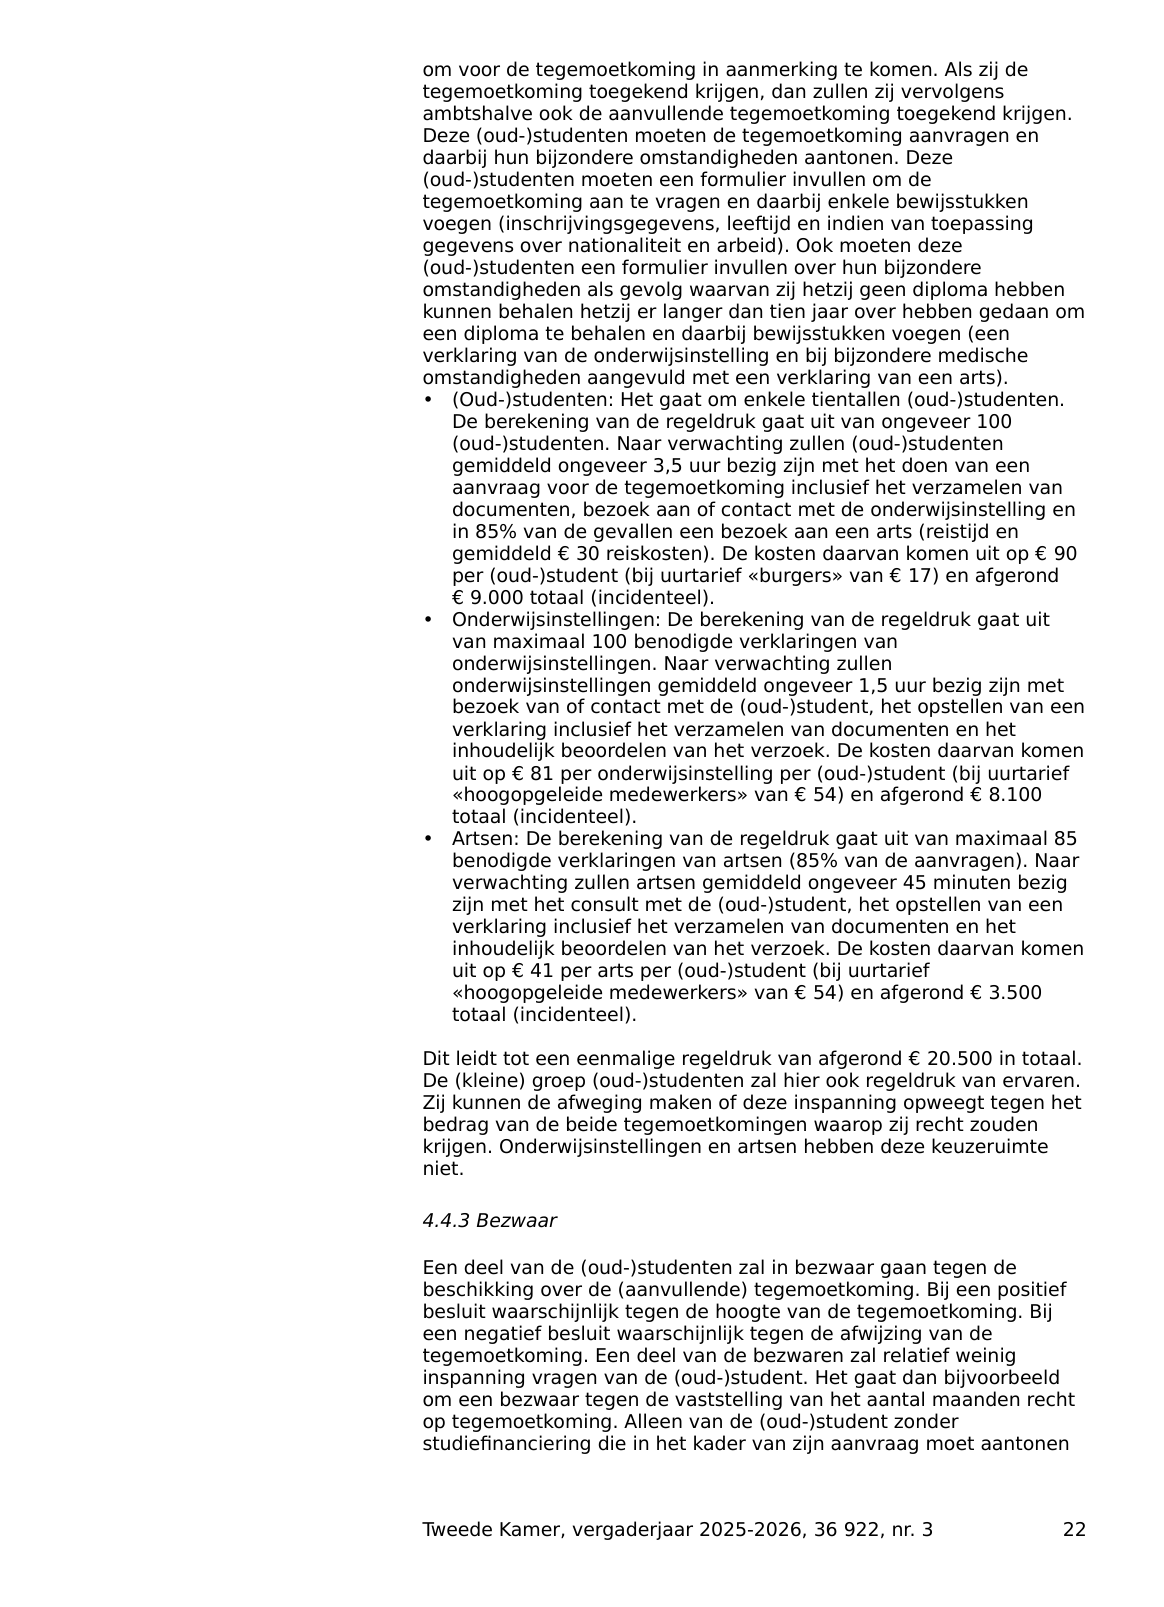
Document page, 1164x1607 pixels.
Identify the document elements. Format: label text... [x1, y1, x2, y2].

text • (Oud-)studenten: Het gaat om enkele tientallen (oud-)studenten. De berekening van de regeldruk gaat uit van ongeveer 100 (oud-)studenten. Naar verwachting zullen (oud-)studenten gemiddeld ongeveer 3,5 uur bezig zijn met het doen van een aanvraag voor de tegemoetkoming inclusief het verzamelen van documenten, bezoek aan of contact met de onderwijsinstelling en in 85% van de gevallen een bezoek aan een arts (reistijd en gemiddeld € 30 reiskosten). De kosten daarvan komen uit op € 90 per (oud-)student (bij uurtarief «burgers» van € 17) en afgerond € 9.000 totaal (incidenteel). [422, 389, 1087, 608]
text Dit leidt tot een eenmalige regeldruk van afgerond € 20.500 in totaal. De (kleine) groep (oud-)studenten zal hier ook regeldruk van ervaren. Zij kunnen de afweging maken of deze inspanning opweegt tegen het bedrag van de beide tegemoetkomingen waarop zij recht zouden krijgen. Onderwijsinstellingen en artsen hebben deze keuzeruimte niet. [422, 1048, 1087, 1180]
text • Artsen: De berekening van de regeldruk gaat uit van maximaal 85 benodigde verklaringen van artsen (85% van de aanvragen). Naar verwachting zullen artsen gemiddeld ongeveer 45 minuten bezig zijn met het consult met de (oud-)student, het opstellen van een verklaring inclusief het verzamelen van documenten en het inhoudelijk beoordelen van het verzoek. De kosten daarvan komen uit op € 41 per arts per (oud-)student (bij uurtarief «hoogopgeleide medewerkers» van € 54) en afgerond € 3.500 totaal (incidenteel). [422, 828, 1087, 1026]
text om voor de tegemoetkoming in aanmerking te komen. Als zij de tegemoetkoming toegekend krijgen, dan zullen zij vervolgens ambtshalve ook de aanvullende tegemoetkoming toegekend krijgen. Deze (oud-)studenten moeten de tegemoetkoming aanvragen en daarbij hun bijzondere omstandigheden aantonen. Deze (oud-)studenten moeten een formulier invullen om de tegemoetkoming aan te vragen en daarbij enkele bewijsstukken voegen (inschrijvingsgegevens, leeftijd en indien van toepassing gegevens over nationaliteit en arbeid). Ook moeten deze (oud-)studenten een formulier invullen over hun bijzondere omstandigheden als gevolg waarvan zij hetzij geen diploma hebben kunnen behalen hetzij er langer dan tien jaar over hebben gedaan om een diploma te behalen en daarbij bewijsstukken voegen (een verklaring van de onderwijsinstelling en bij bijzondere medische omstandigheden aangevuld met een verklaring van een arts). [422, 59, 1087, 389]
text Een deel van de (oud-)studenten zal in bezwaar gaan tegen de beschikking over de (aanvullende) tegemoetkoming. Bij een positief besluit waarschijnlijk tegen de hoogte van de tegemoetkoming. Bij een negatief besluit waarschijnlijk tegen de afwijzing van de tegemoetkoming. Een deel van de bezwaren zal relatief weinig inspanning vragen van de (oud-)student. Het gaat dan bijvoorbeeld om een bezwaar tegen de vaststelling van het aantal maanden recht op tegemoetkoming. Alleen van de (oud-)student zonder studiefinanciering die in het kader van zijn aanvraag moet aantonen [422, 1257, 1087, 1455]
subtitle 4.4.3 Bezwaar [422, 1210, 1087, 1232]
text • Onderwijsinstellingen: De berekening van de regeldruk gaat uit van maximaal 100 benodigde verklaringen van onderwijsinstellingen. Naar verwachting zullen onderwijsinstellingen gemiddeld ongeveer 1,5 uur bezig zijn met bezoek van of contact met de (oud-)student, het opstellen van een verklaring inclusief het verzamelen van documenten en het inhoudelijk beoordelen van het verzoek. De kosten daarvan komen uit op € 81 per onderwijsinstelling per (oud-)student (bij uurtarief «hoogopgeleide medewerkers» van € 54) en afgerond € 8.100 totaal (incidenteel). [422, 608, 1087, 828]
